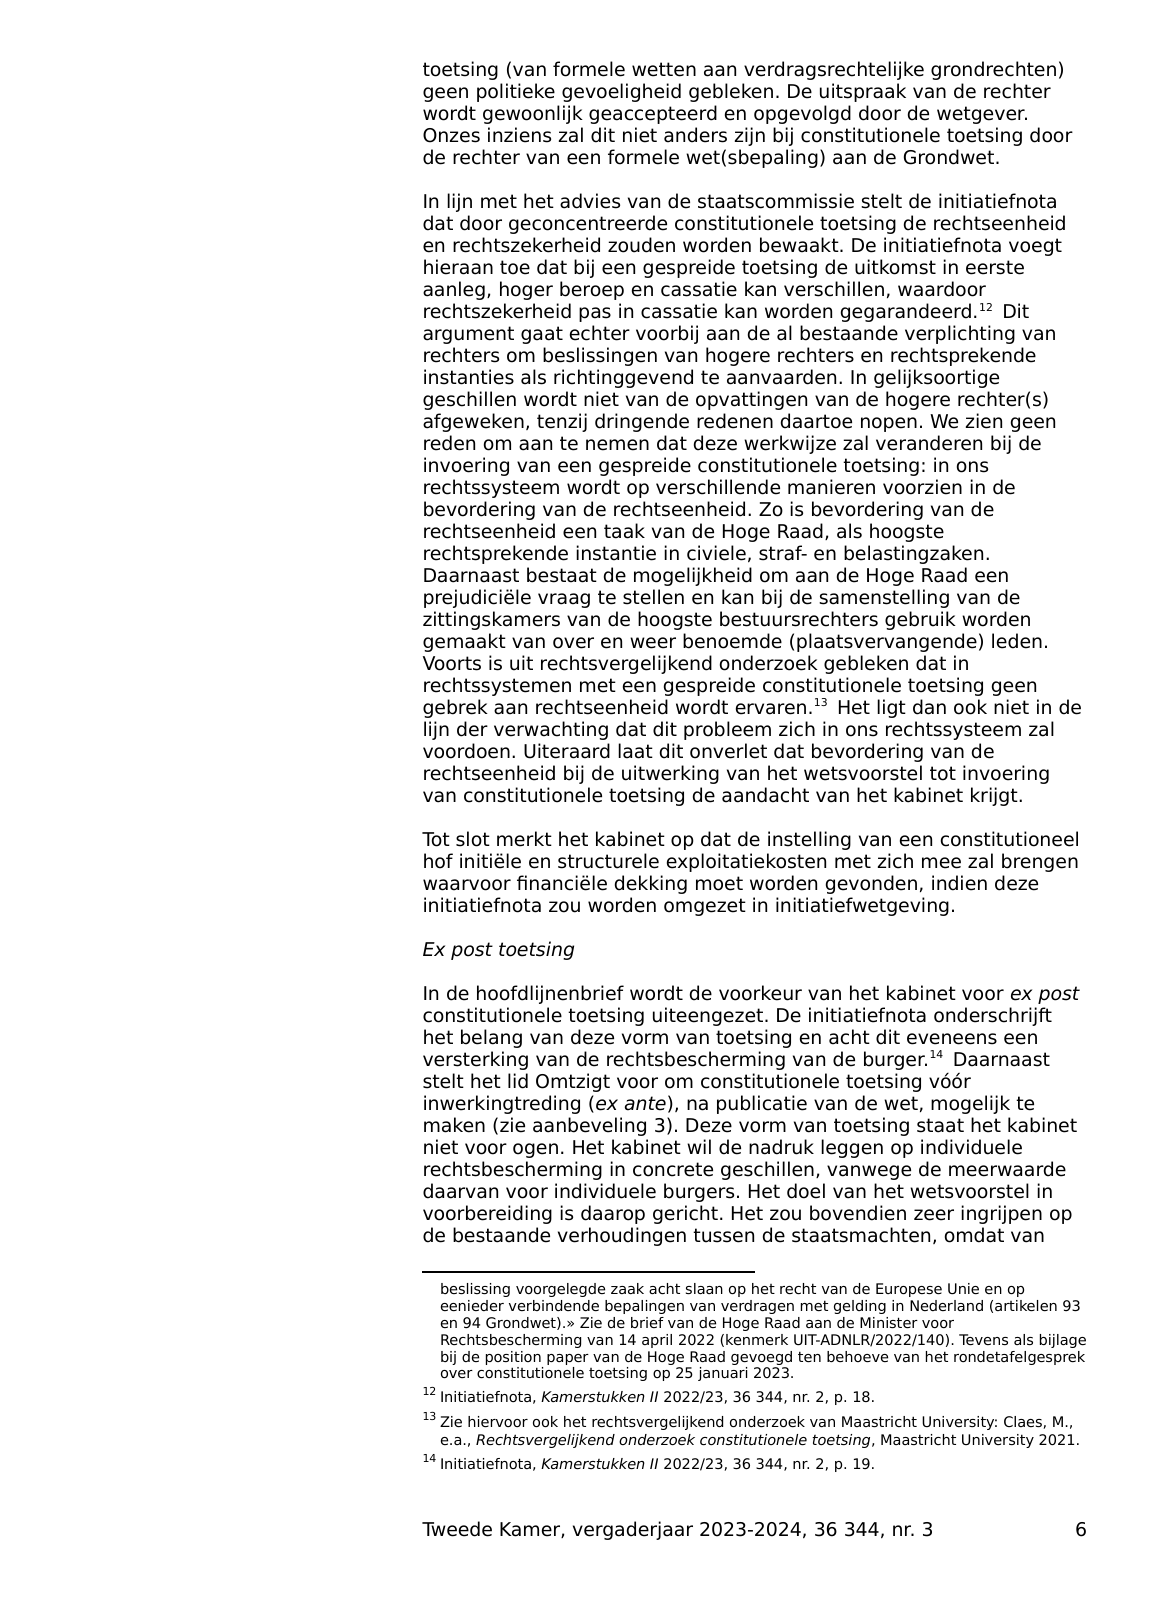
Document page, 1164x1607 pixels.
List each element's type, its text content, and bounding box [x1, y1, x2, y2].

text Tot slot merkt het kabinet op dat de instelling van een constitutioneel hof initiële en structurele exploitatiekosten met zich mee zal brengen waarvoor financiële dekking moet worden gevonden, indien deze initiatiefnota zou worden omgezet in initiatiefwetgeving. [422, 829, 1087, 917]
subtitle Ex post toetsing [422, 939, 1087, 961]
text toetsing (van formele wetten aan verdragsrechtelijke grondrechten) geen politieke gevoeligheid gebleken. De uitspraak van de rechter wordt gewoonlijk geaccepteerd en opgevolgd door de wetgever. Onzes inziens zal dit niet anders zijn bij constitutionele toetsing door de rechter van een formele wet(sbepaling) aan de Grondwet. [422, 59, 1087, 169]
text Zie hiervoor ook het rechtsvergelijkend onderzoek van Maastricht University: Claes, M., e.a., Rechtsvergelijkend onderzoek constitutionele toetsing, Maastricht University 2021. [422, 1410, 1087, 1449]
text Initiatiefnota, Kamerstukken II 2022/23, 36 344, nr. 2, p. 19. [422, 1452, 1087, 1474]
text In de hoofdlijnenbrief wordt de voorkeur van het kabinet voor ex post constitutionele toetsing uiteengezet. De initiatiefnota onderschrijft het belang van deze vorm van toetsing en acht dit eveneens een versterking van de rechtsbescherming van de burger. Daarnaast stelt het lid Omtzigt voor om constitutionele toetsing vóór inwerkingtreding (ex ante), na publicatie van de wet, mogelijk te maken (zie aanbeveling 3). Deze vorm van toetsing staat het kabinet niet voor ogen. Het kabinet wil de nadruk leggen op individuele rechtsbescherming in concrete geschillen, vanwege de meerwaarde daarvan voor individuele burgers. Het doel van het wetsvoorstel in voorbereiding is daarop gericht. Het zou bovendien zeer ingrijpen op de bestaande verhoudingen tussen de staatsmachten, omdat van [422, 983, 1087, 1247]
text In lijn met het advies van de staatscommissie stelt de initiatiefnota dat door geconcentreerde constitutionele toetsing de rechtseenheid en rechtszekerheid zouden worden bewaakt. De initiatiefnota voegt hieraan toe dat bij een gespreide toetsing de uitkomst in eerste aanleg, hoger beroep en cassatie kan verschillen, waardoor rechtszekerheid pas in cassatie kan worden gegarandeerd. Dit argument gaat echter voorbij aan de al bestaande verplichting van rechters om beslissingen van hogere rechters en rechtsprekende instanties als richtinggevend te aanvaarden. In gelijksoortige geschillen wordt niet van de opvattingen van de hogere rechter(s) afgeweken, tenzij dringende redenen daartoe nopen. We zien geen reden om aan te nemen dat deze werkwijze zal veranderen bij de invoering van een gespreide constitutionele toetsing: in ons rechtssysteem wordt op verschillende manieren voorzien in de bevordering van de rechtseenheid. Zo is bevordering van de rechtseenheid een taak van de Hoge Raad, als hoogste rechtsprekende instantie in civiele, straf- en belastingzaken. Daarnaast bestaat de mogelijkheid om aan de Hoge Raad een prejudiciële vraag te stellen en kan bij de samenstelling van de zittingskamers van de hoogste bestuursrechters gebruik worden gemaakt van over en weer benoemde (plaatsvervangende) leden. Voorts is uit rechtsvergelijkend onderzoek gebleken dat in rechtssystemen met een gespreide constitutionele toetsing geen gebrek aan rechtseenheid wordt ervaren. Het ligt dan ook niet in de lijn der verwachting dat dit probleem zich in ons rechtssysteem zal voordoen. Uiteraard laat dit onverlet dat bevordering van de rechtseenheid bij de uitwerking van het wetsvoorstel tot invoering van constitutionele toetsing de aandacht van het kabinet krijgt. [422, 191, 1087, 807]
text beslissing voorgelegde zaak acht slaan op het recht van de Europese Unie en op eenieder verbindende bepalingen van verdragen met gelding in Nederland (artikelen 93 en 94 Grondwet).» Zie de brief van de Hoge Raad aan de Minister voor Rechtsbescherming van 14 april 2022 (kenmerk UIT-ADNLR/2022/140). Tevens als bijlage bij de position paper van de Hoge Raad gevoegd ten behoeve van het rondetafelgesprek over constitutionele toetsing op 25 januari 2023. [422, 1281, 1087, 1382]
text Initiatiefnota, Kamerstukken II 2022/23, 36 344, nr. 2, p. 18. [422, 1385, 1087, 1407]
